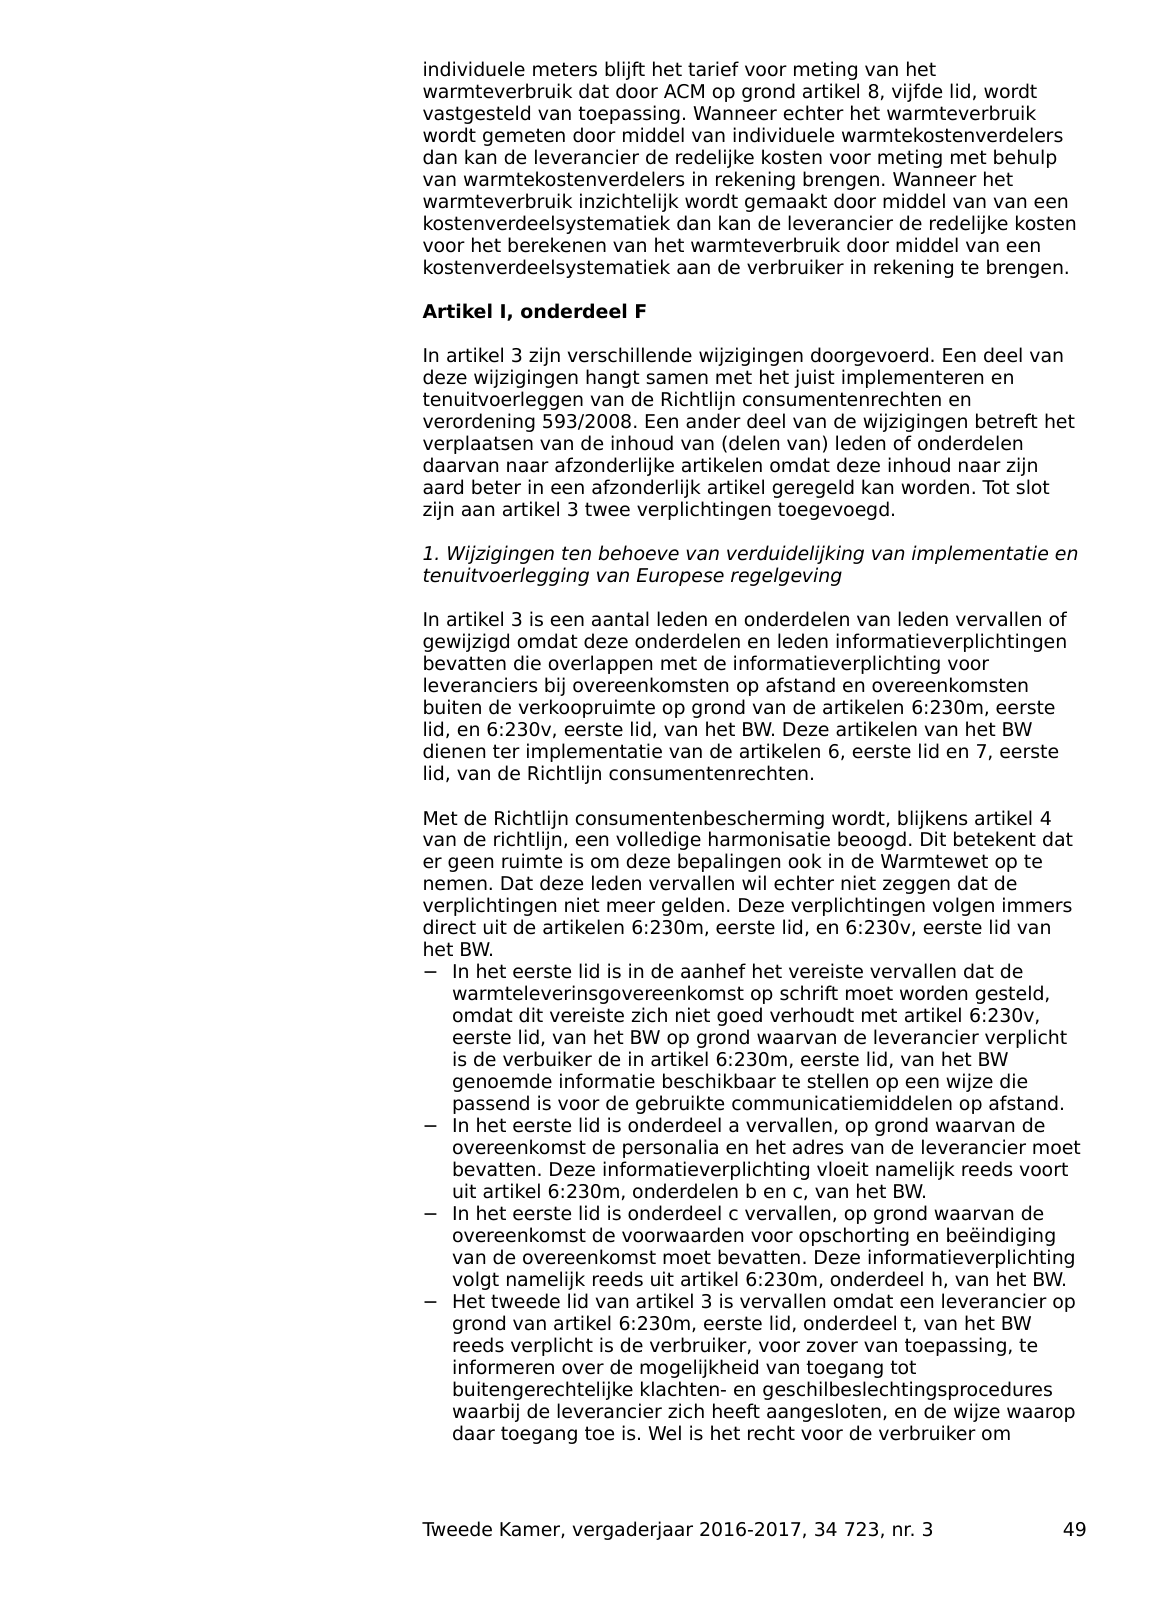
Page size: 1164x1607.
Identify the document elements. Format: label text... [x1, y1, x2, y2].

text Met de Richtlijn consumentenbescherming wordt, blijkens artikel 4 van de richtlijn, een volledige harmonisatie beoogd. Dit betekent dat er geen ruimte is om deze bepalingen ook in de Warmtewet op te nemen. Dat deze leden vervallen wil echter niet zeggen dat de verplichtingen niet meer gelden. Deze verplichtingen volgen immers direct uit de artikelen 6:230m, eerste lid, en 6:230v, eerste lid van het BW. [422, 807, 1087, 961]
subtitle 1. Wijzigingen ten behoeve van verduidelijking van implementatie en tenuitvoerlegging van Europese regelgeving [422, 543, 1087, 587]
text − In het eerste lid is onderdeel a vervallen, op grond waarvan de overeenkomst de personalia en het adres van de leverancier moet bevatten. Deze informatieverplichting vloeit namelijk reeds voort uit artikel 6:230m, onderdelen b en c, van het BW. [422, 1115, 1087, 1203]
text − In het eerste lid is onderdeel c vervallen, op grond waarvan de overeenkomst de voorwaarden voor opschorting en beëindiging van de overeenkomst moet bevatten. Deze informatieverplichting volgt namelijk reeds uit artikel 6:230m, onderdeel h, van het BW. [422, 1203, 1087, 1291]
text − Het tweede lid van artikel 3 is vervallen omdat een leverancier op grond van artikel 6:230m, eerste lid, onderdeel t, van het BW reeds verplicht is de verbruiker, voor zover van toepassing, te informeren over de mogelijkheid van toegang tot buitengerechtelijke klachten- en geschilbeslechtingsprocedures waarbij de leverancier zich heeft aangesloten, en de wijze waarop daar toegang toe is. Wel is het recht voor de verbruiker om [422, 1291, 1087, 1445]
subtitle Artikel I, onderdeel F [422, 301, 1087, 323]
text individuele meters blijft het tarief voor meting van het warmteverbruik dat door ACM op grond artikel 8, vijfde lid, wordt vastgesteld van toepassing. Wanneer echter het warmteverbruik wordt gemeten door middel van individuele warmtekostenverdelers dan kan de leverancier de redelijke kosten voor meting met behulp van warmtekostenverdelers in rekening brengen. Wanneer het warmteverbruik inzichtelijk wordt gemaakt door middel van van een kostenverdeelsystematiek dan kan de leverancier de redelijke kosten voor het berekenen van het warmteverbruik door middel van een kostenverdeelsystematiek aan de verbruiker in rekening te brengen. [422, 59, 1087, 279]
text − In het eerste lid is in de aanhef het vereiste vervallen dat de warmteleverinsgovereenkomst op schrift moet worden gesteld, omdat dit vereiste zich niet goed verhoudt met artikel 6:230v, eerste lid, van het BW op grond waarvan de leverancier verplicht is de verbuiker de in artikel 6:230m, eerste lid, van het BW genoemde informatie beschikbaar te stellen op een wijze die passend is voor de gebruikte communicatiemiddelen op afstand. [422, 961, 1087, 1115]
text In artikel 3 zijn verschillende wijzigingen doorgevoerd. Een deel van deze wijzigingen hangt samen met het juist implementeren en tenuitvoerleggen van de Richtlijn consumentenrechten en verordening 593/2008. Een ander deel van de wijzigingen betreft het verplaatsen van de inhoud van (delen van) leden of onderdelen daarvan naar afzonderlijke artikelen omdat deze inhoud naar zijn aard beter in een afzonderlijk artikel geregeld kan worden. Tot slot zijn aan artikel 3 twee verplichtingen toegevoegd. [422, 345, 1087, 521]
text In artikel 3 is een aantal leden en onderdelen van leden vervallen of gewijzigd omdat deze onderdelen en leden informatieverplichtingen bevatten die overlappen met de informatieverplichting voor leveranciers bij overeenkomsten op afstand en overeenkomsten buiten de verkoopruimte op grond van de artikelen 6:230m, eerste lid, en 6:230v, eerste lid, van het BW. Deze artikelen van het BW dienen ter implementatie van de artikelen 6, eerste lid en 7, eerste lid, van de Richtlijn consumentenrechten. [422, 609, 1087, 785]
